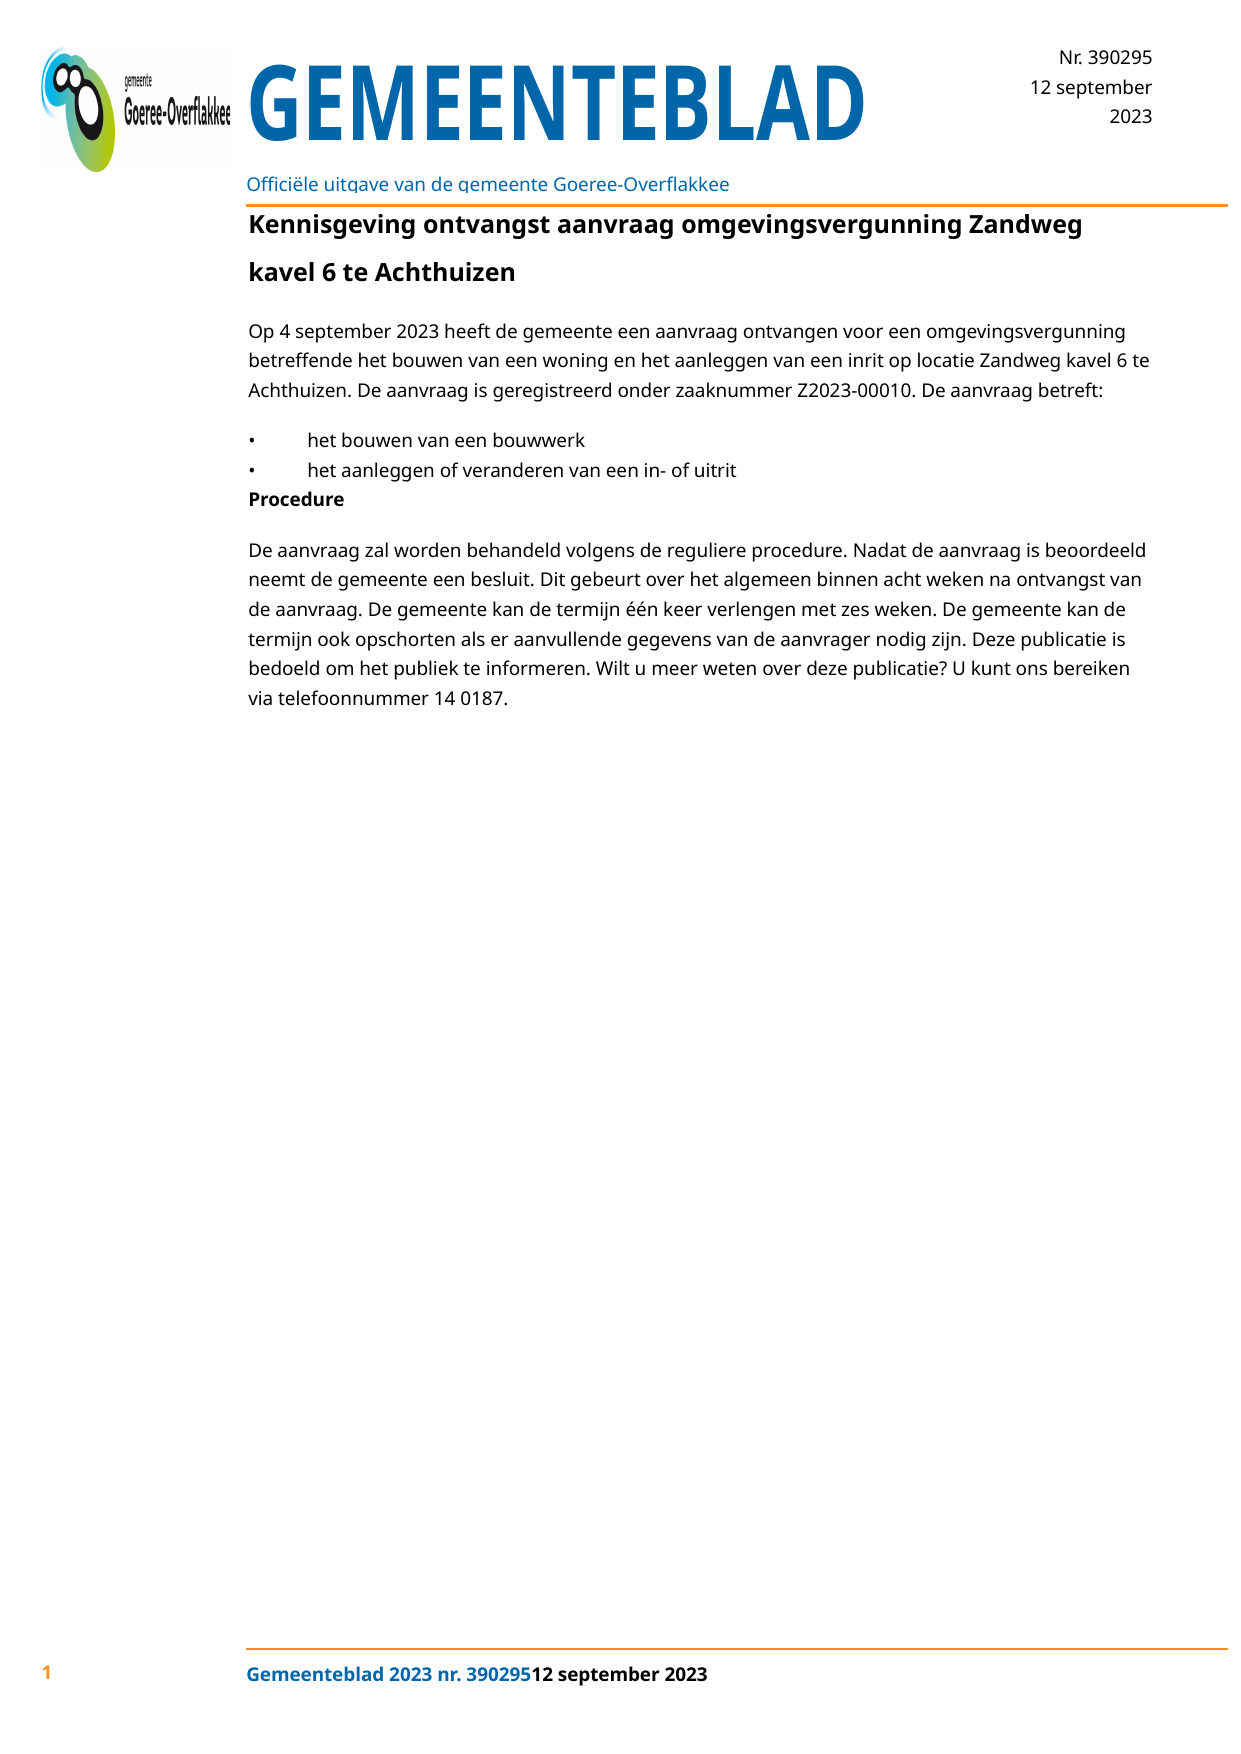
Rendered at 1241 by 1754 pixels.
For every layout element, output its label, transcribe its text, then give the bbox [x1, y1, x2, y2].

text De aanvraag zal worden behandeld volgens de reguliere procedure. Nadat de aanvraag is beoordeeld neemt de gemeente een besluit. Dit gebeurt over het algemeen binnen acht weken na ontvangst van de aanvraag. De gemeente kan de termijn één keer verlengen met zes weken. De gemeente kan de termijn ook opschorten als er aanvullende gegevens van de aanvrager nodig zijn. Deze publicatie is bedoeld om het publiek te informeren. Wilt u meer weten over deze publicatie? U kunt ons bereiken via telefoonnummer 14 0187. [248, 537, 1152, 711]
list het bouwen van een bouwwerk [248, 427, 1152, 453]
text Op 4 september 2023 heeft de gemeente een aanvraag ontvangen voor een omgevingsvergunning betreffende het bouwen van een woning en het aanleggen van een inrit op locatie Zandweg kavel 6 te Achthuizen. De aanvraag is geregistreerd onder zaaknummer Z2023-00010. De aanvraag betreft: [248, 318, 1152, 403]
picture [41, 47, 231, 172]
text Kennisgeving ontvangst aanvraag omgevingsvergunning Zandweg kavel 6 te Achthuizen [248, 207, 1152, 288]
list het aanleggen of veranderen van een in- of uitrit [248, 457, 1152, 483]
text Procedure [248, 487, 1152, 512]
